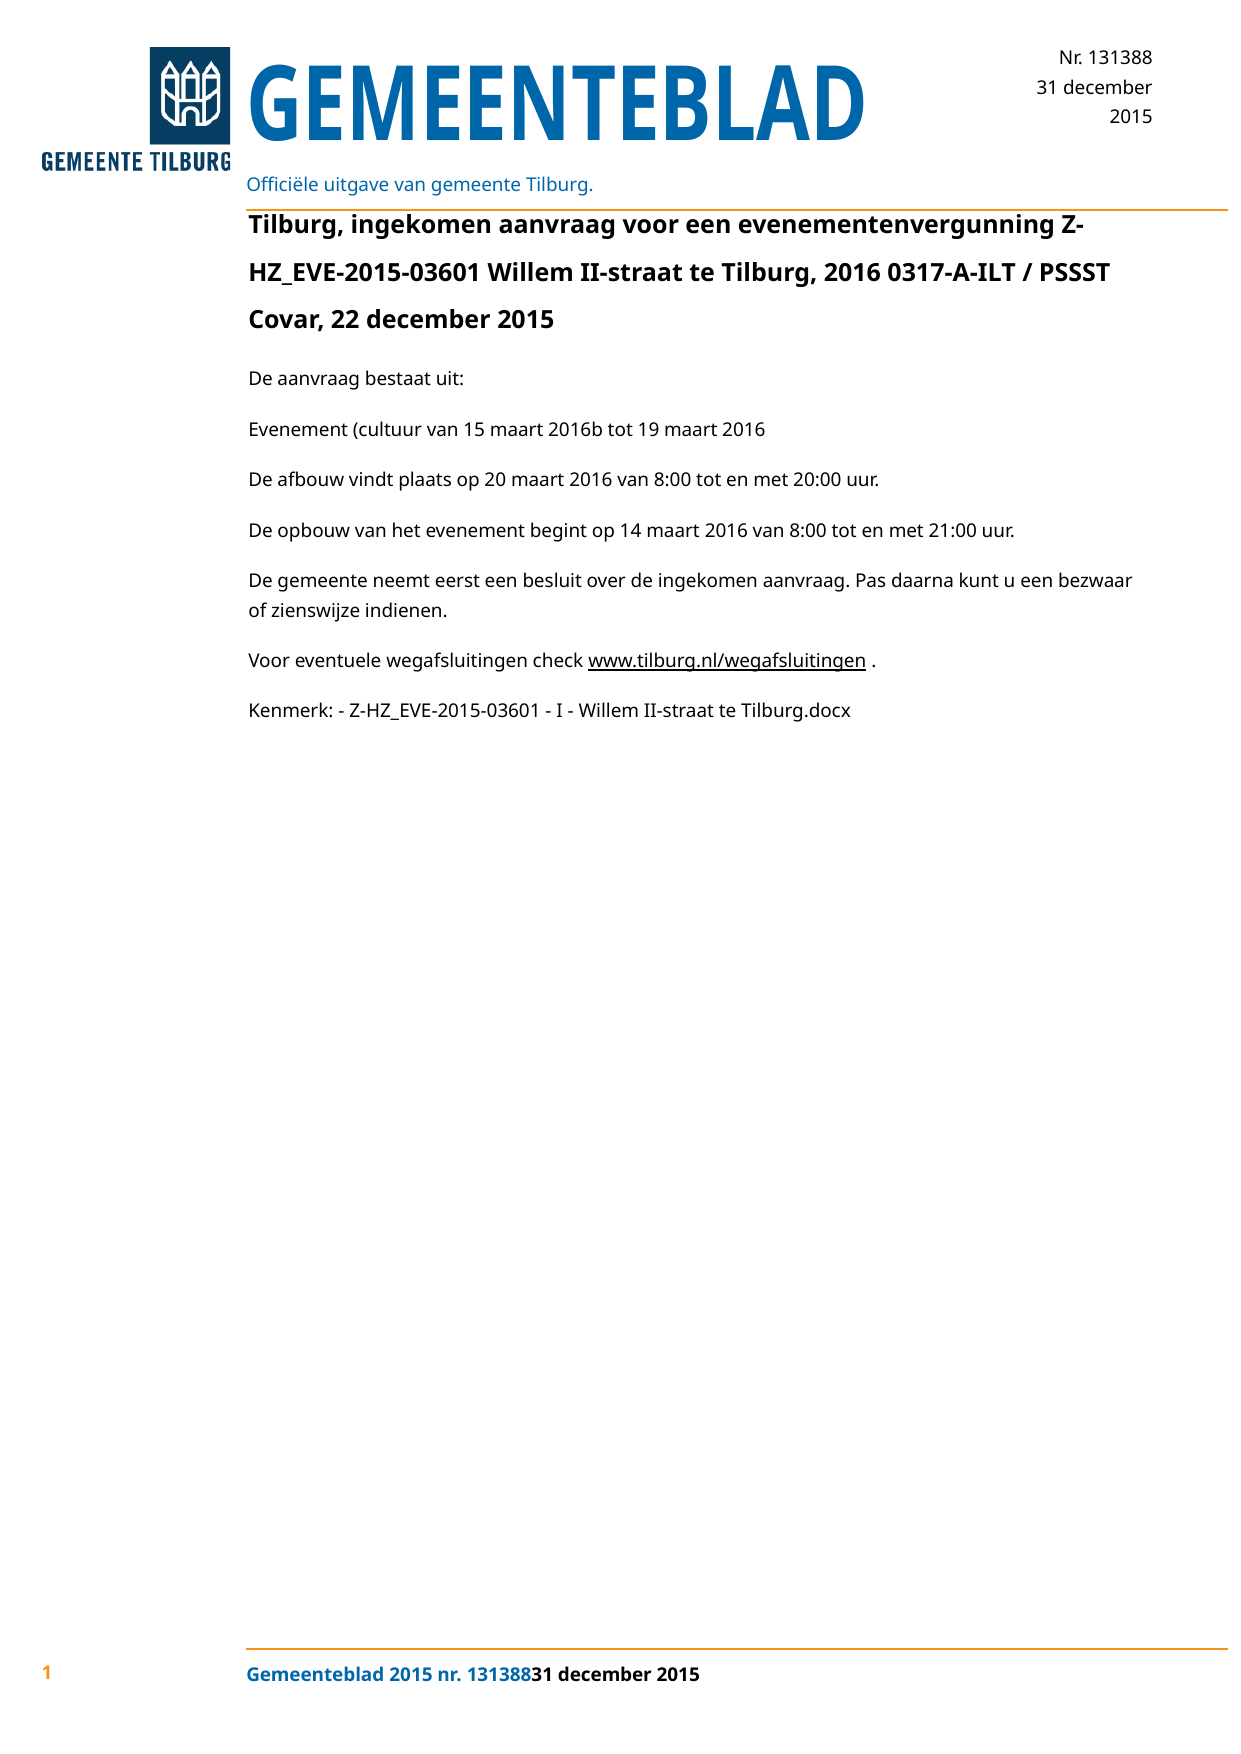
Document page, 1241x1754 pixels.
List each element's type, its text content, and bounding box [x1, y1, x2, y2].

text De gemeente neemt eerst een besluit over de ingekomen aanvraag. Pas daarna kunt u een bezwaar of zienswijze indienen. [248, 567, 1152, 622]
text De opbouw van het evenement begint op 14 maart 2016 van 8:00 tot en met 21:00 uur. [248, 517, 1152, 542]
picture [41, 47, 231, 172]
text Tilburg, ingekomen aanvraag voor een evenementenvergunning Z-HZ_EVE-2015-03601 Willem II-straat te Tilburg, 2016 0317-A-ILT / PSSST Covar, 22 december 2015 [248, 211, 1152, 336]
text Evenement (cultuur van 15 maart 2016b tot 19 maart 2016 [248, 416, 1152, 442]
text Kenmerk: - Z-HZ_EVE-2015-03601 - I - Willem II-straat te Tilburg.docx [248, 698, 1152, 723]
text De afbouw vindt plaats op 20 maart 2016 van 8:00 tot en met 20:00 uur. [248, 466, 1152, 492]
text Voor eventuele wegafsluitingen check www.tilburg.nl/wegafsluitingen . [248, 647, 1152, 673]
text De aanvraag bestaat uit: [248, 366, 1152, 391]
